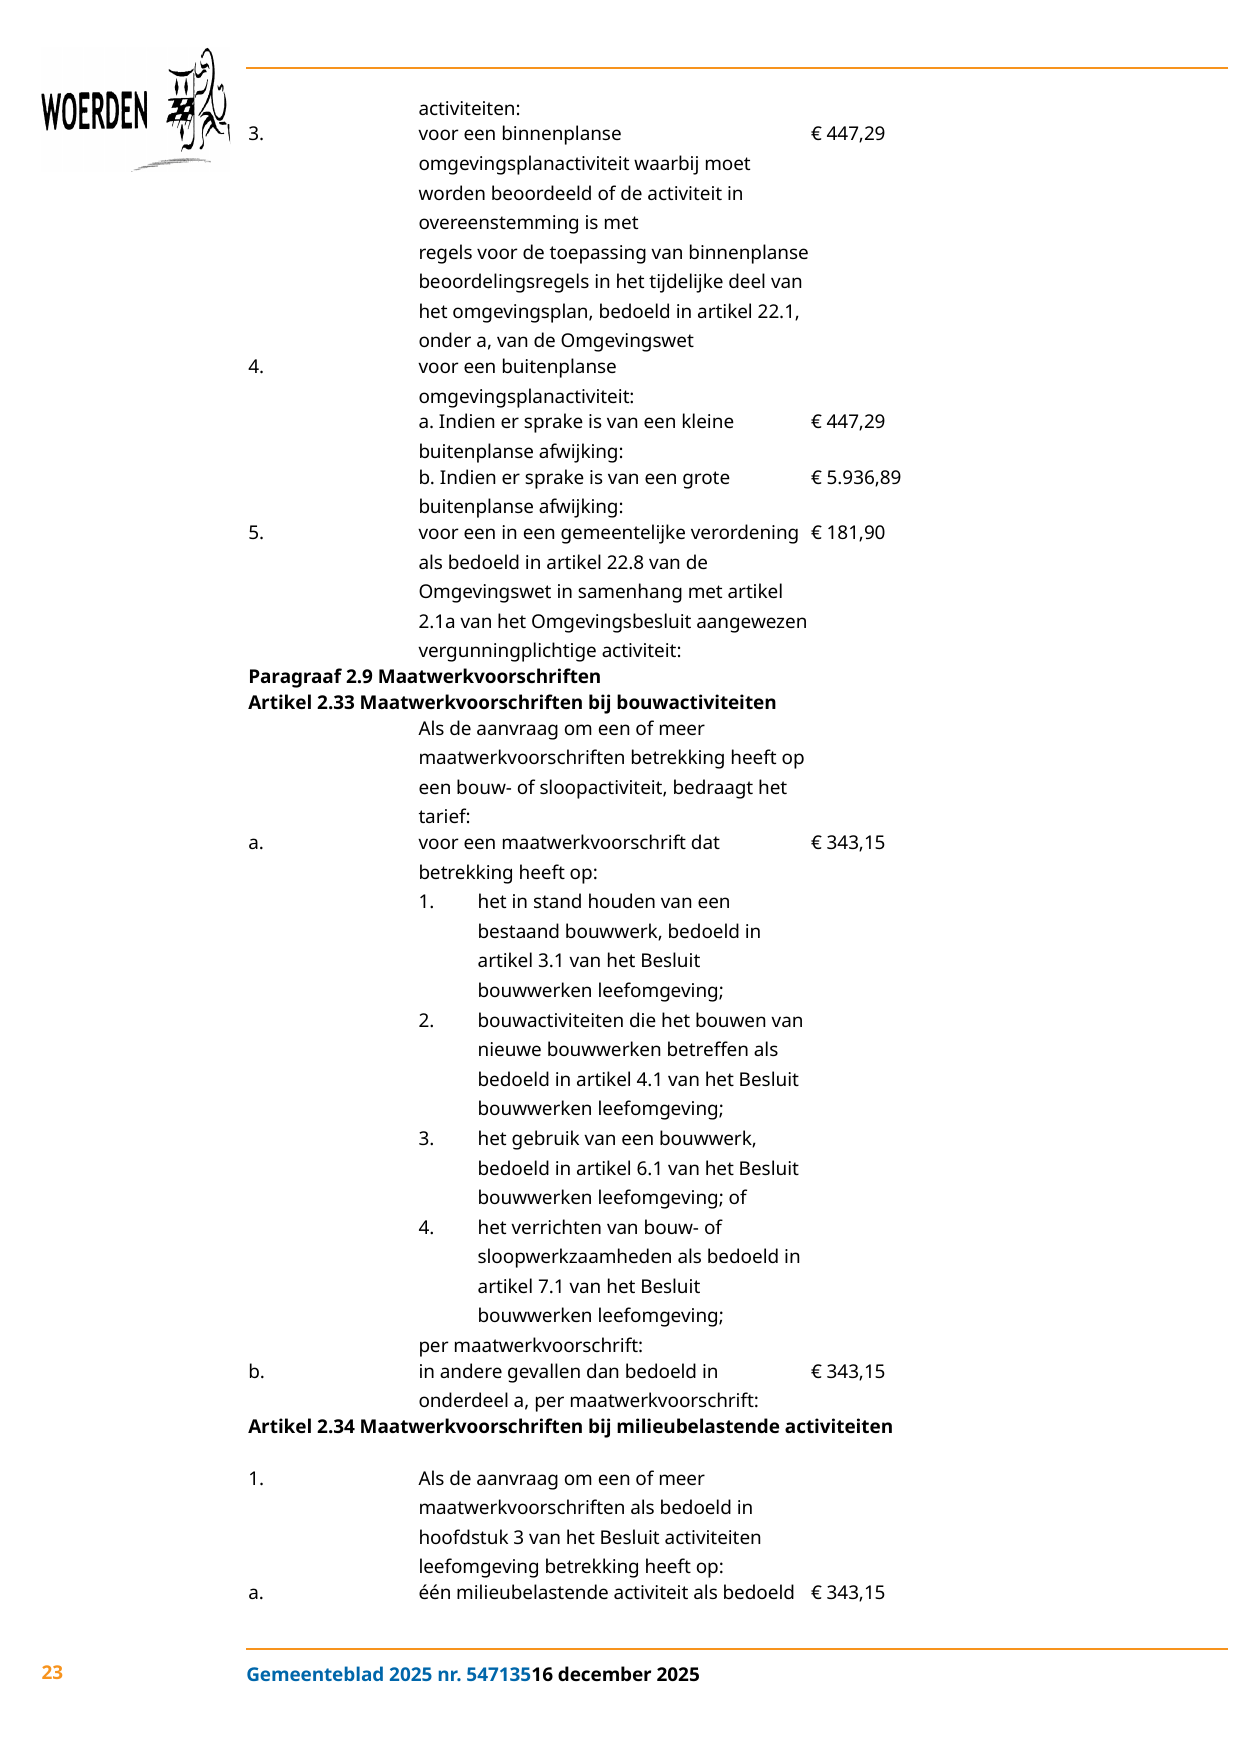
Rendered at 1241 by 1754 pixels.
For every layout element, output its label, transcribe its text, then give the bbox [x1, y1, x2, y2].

table_cell [248, 464, 418, 519]
table_cell 3. [248, 121, 418, 353]
table_cell [248, 95, 418, 121]
table_cell [418, 1439, 811, 1465]
table_cell € 181,90 [811, 519, 981, 663]
table_cell € 5.936,89 [811, 464, 981, 519]
table_cell [811, 1465, 981, 1579]
table_cell [981, 409, 1152, 464]
table_cell € 343,15 [811, 1579, 981, 1605]
table_cell [981, 519, 1152, 663]
table_cell € 447,29 [811, 121, 981, 353]
table_cell [981, 1358, 1152, 1413]
table_cell € 447,29 [811, 409, 981, 464]
picture [41, 47, 231, 172]
table_cell één milieubelastende activiteit als bedoeld [418, 1579, 811, 1605]
table_cell [811, 715, 981, 829]
table_cell [811, 353, 981, 409]
table_cell [981, 353, 1152, 409]
table_cell a. [248, 1579, 418, 1605]
table_cell [981, 121, 1152, 353]
table_cell [248, 1439, 418, 1465]
table_cell [981, 95, 1152, 121]
table_cell voor een maatwerkvoorschrift dat betrekking heeft op: het in stand houden van een bestaand bouwwerk, bedoeld in artikel 3.1 van het Besluit bouwwerken leefomgeving; bouwactiviteiten die het bouwen van nieuwe bouwwerken betreffen als bedoeld in artikel 4.1 van het Besluit bouwwerken leefomgeving; het gebruik van een bouwwerk, bedoeld in artikel 6.1 van het Besluit bouwwerken leefomgeving; of het verrichten van bouw- of sloopwerkzaamheden als bedoeld in artikel 7.1 van het Besluit bouwwerken leefomgeving; per maatwerkvoorschrift: [418, 829, 811, 1358]
table_cell Als de aanvraag om een of meer maatwerkvoorschriften als bedoeld in hoofdstuk 3 van het Besluit activiteiten leefomgeving betrekking heeft op: [418, 1465, 811, 1579]
table_cell € 343,15 [811, 1358, 981, 1413]
table_cell [811, 95, 981, 121]
table_cell b. [248, 1358, 418, 1413]
table_cell [981, 1439, 1152, 1465]
table_cell voor een buitenplanse omgevingsplanactiviteit: [418, 353, 811, 409]
table_cell € 343,15 [811, 829, 981, 1358]
table_cell 4. [248, 353, 418, 409]
table_cell b. Indien er sprake is van een grote buitenplanse afwijking: [418, 464, 811, 519]
table_cell 5. [248, 519, 418, 663]
table_cell [981, 829, 1152, 1358]
table_cell [981, 1579, 1152, 1605]
table_cell [248, 409, 418, 464]
table_cell voor een binnenplanse omgevingsplanactiviteit waarbij moet worden beoordeeld of de activiteit in overeenstemming is met regels voor de toepassing van binnenplanse beoordelingsregels in het tijdelijke deel van het omgevingsplan, bedoeld in artikel 22.1, onder a, van de Omgevingswet [418, 121, 811, 353]
table_cell Artikel 2.33 Maatwerkvoorschriften bij bouwactiviteiten [248, 689, 981, 715]
table_cell 1. [248, 1465, 418, 1579]
table_cell [981, 1465, 1152, 1579]
table_cell [981, 715, 1152, 829]
table_cell a. [248, 829, 418, 1358]
table_cell Als de aanvraag om een of meer maatwerkvoorschriften betrekking heeft op een bouw- of sloopactiviteit, bedraagt het tarief: [418, 715, 811, 829]
table_cell Artikel 2.34 Maatwerkvoorschriften bij milieubelastende activiteiten [248, 1413, 981, 1439]
table_cell in andere gevallen dan bedoeld in onderdeel a, per maatwerkvoorschrift: [418, 1358, 811, 1413]
table_cell activiteiten: [418, 95, 811, 121]
table_cell [811, 1439, 981, 1465]
table_cell [981, 464, 1152, 519]
table_cell [248, 715, 418, 829]
table_cell a. Indien er sprake is van een kleine buitenplanse afwijking: [418, 409, 811, 464]
table_cell Paragraaf 2.9 Maatwerkvoorschriften [248, 663, 1152, 689]
table_cell voor een in een gemeentelijke verordening als bedoeld in artikel 22.8 van de Omgevingswet in samenhang met artikel 2.1a van het Omgevingsbesluit aangewezen vergunningplichtige activiteit: [418, 519, 811, 663]
